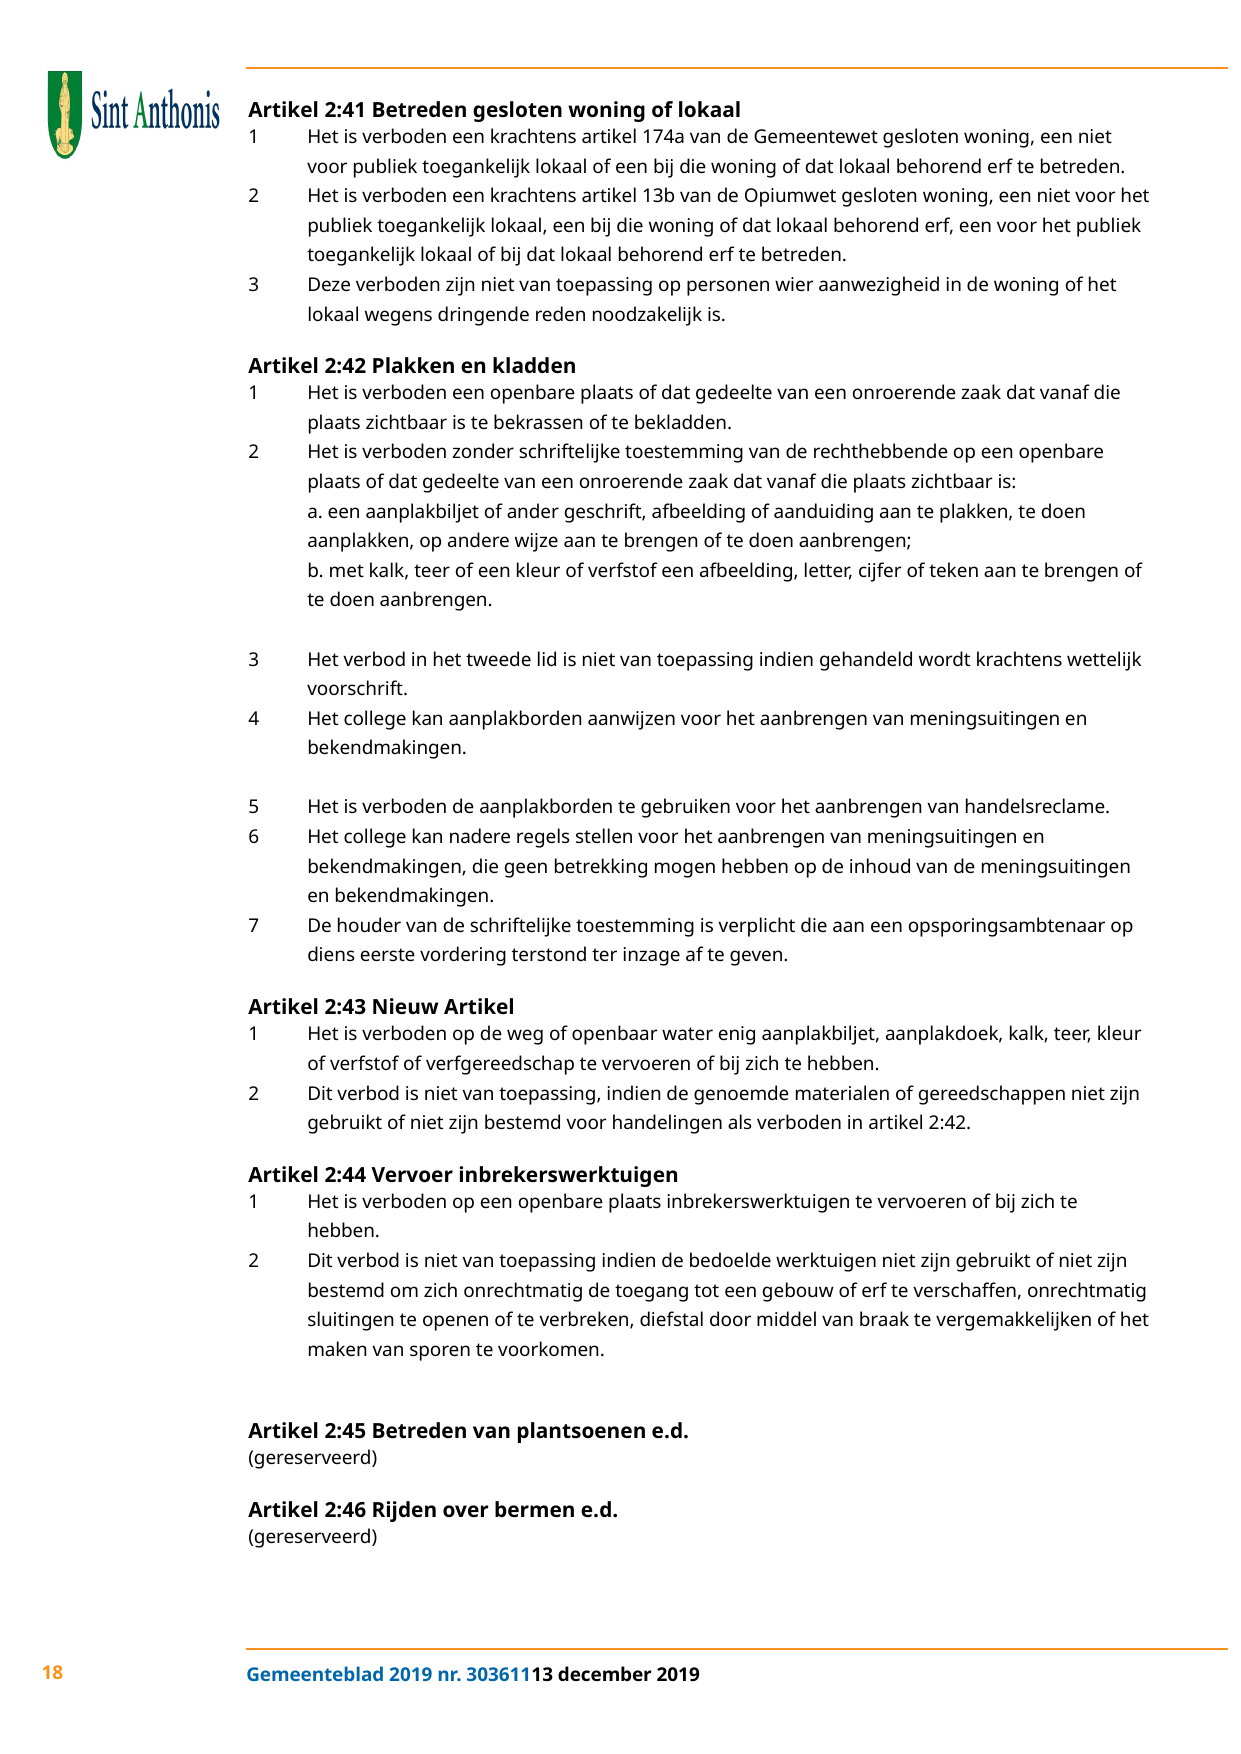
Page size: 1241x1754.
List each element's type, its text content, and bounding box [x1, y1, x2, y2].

list b. met kalk, teer of een kleur of verfstof een afbeelding, letter, cijfer of teken aan te brengen of te doen aanbrengen. [248, 557, 1152, 612]
text Artikel 2:46 Rijden over bermen e.d. [248, 1495, 1152, 1523]
text Artikel 2:44 Vervoer inbrekerswerktuigen [248, 1160, 1152, 1188]
list Het is verboden op de weg of openbaar water enig aanplakbiljet, aanplakdoek, kalk, teer, kleur of verfstof of verfgereedschap te vervoeren of bij zich te hebben. [248, 1021, 1152, 1076]
list Deze verboden zijn niet van toepassing op personen wier aanwezigheid in de woning of het lokaal wegens dringende reden noodzakelijk is. [248, 271, 1152, 326]
list Het college kan aanplakborden aanwijzen voor het aanbrengen van meningsuitingen en bekendmakingen. [248, 705, 1152, 760]
text Artikel 2:42 Plakken en kladden [248, 351, 1152, 379]
text Artikel 2:43 Nieuw Artikel [248, 992, 1152, 1021]
list Het is verboden een openbare plaats of dat gedeelte van een onroerende zaak dat vanaf die plaats zichtbaar is te bekrassen of te bekladden. [248, 379, 1152, 435]
list a. een aanplakbiljet of ander geschrift, afbeelding of aanduiding aan te plakken, te doen aanplakken, op andere wijze aan te brengen of te doen aanbrengen; [248, 498, 1152, 553]
text (gereserveerd) [248, 1523, 1152, 1549]
list Dit verbod is niet van toepassing indien de bedoelde werktuigen niet zijn gebruikt of niet zijn bestemd om zich onrechtmatig de toegang tot een gebouw of erf te verschaffen, onrechtmatig sluitingen te openen of te verbreken, diefstal door middel van braak te vergemakkelijken of het maken van sporen te voorkomen. [248, 1247, 1152, 1362]
text (gereserveerd) [248, 1444, 1152, 1470]
list Het college kan nadere regels stellen voor het aanbrengen van meningsuitingen en bekendmakingen, die geen betrekking mogen hebben op de inhoud van de meningsuitingen en bekendmakingen. [248, 823, 1152, 908]
list Het is verboden de aanplakborden te gebruiken voor het aanbrengen van handelsreclame. [248, 794, 1152, 819]
list Het verbod in het tweede lid is niet van toepassing indien gehandeld wordt krachtens wettelijk voorschrift. [248, 646, 1152, 701]
list Het is verboden een krachtens artikel 174a van de Gemeentewet gesloten woning, een niet voor publiek toegankelijk lokaal of een bij die woning of dat lokaal behorend erf te betreden. [248, 123, 1152, 178]
picture [41, 47, 231, 172]
text Artikel 2:41 Betreden gesloten woning of lokaal [248, 95, 1152, 123]
list Het is verboden een krachtens artikel 13b van de Opiumwet gesloten woning, een niet voor het publiek toegankelijk lokaal, een bij die woning of dat lokaal behorend erf, een voor het publiek toegankelijk lokaal of bij dat lokaal behorend erf te betreden. [248, 182, 1152, 267]
list De houder van de schriftelijke toestemming is verplicht die aan een opsporingsambtenaar op diens eerste vordering terstond ter inzage af te geven. [248, 912, 1152, 967]
list Dit verbod is niet van toepassing, indien de genoemde materialen of gereedschappen niet zijn gebruikt of niet zijn bestemd voor handelingen als verboden in artikel 2:42. [248, 1080, 1152, 1135]
list Het is verboden op een openbare plaats inbrekerswerktuigen te vervoeren of bij zich te hebben. [248, 1188, 1152, 1243]
list Het is verboden zonder schriftelijke toestemming van de rechthebbende op een openbare plaats of dat gedeelte van een onroerende zaak dat vanaf die plaats zichtbaar is: [248, 439, 1152, 494]
text Artikel 2:45 Betreden van plantsoenen e.d. [248, 1416, 1152, 1444]
